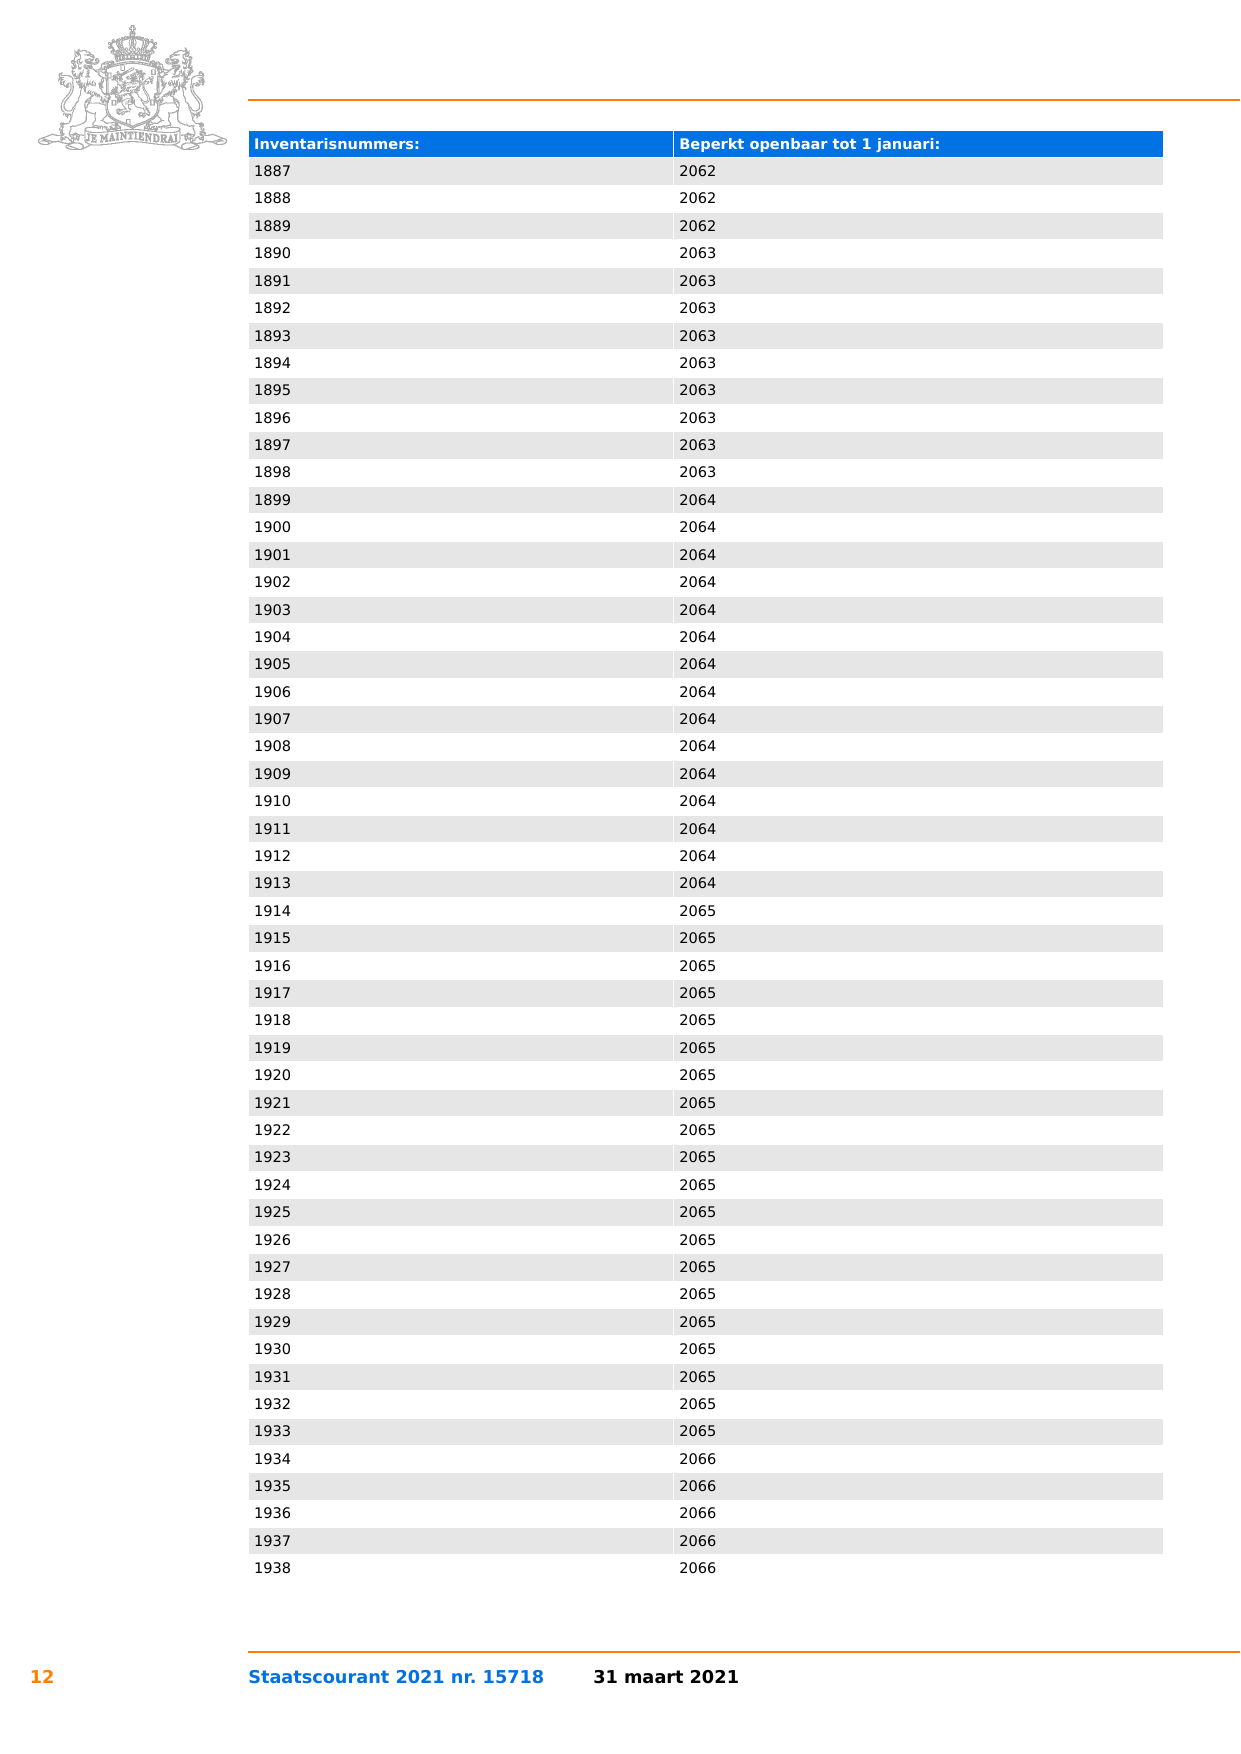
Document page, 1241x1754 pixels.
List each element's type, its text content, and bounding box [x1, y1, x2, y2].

picture [38, 25, 227, 150]
table_cell 2066 [674, 1473, 1163, 1500]
table_cell 2065 [674, 1008, 1163, 1034]
table_cell 2063 [674, 460, 1163, 486]
table_cell 2065 [674, 1309, 1163, 1335]
table_cell 1930 [249, 1336, 673, 1363]
table_cell 2065 [674, 1282, 1163, 1308]
table_cell 1932 [249, 1391, 673, 1417]
table_cell 2064 [674, 542, 1163, 568]
table_cell 2065 [674, 1254, 1163, 1281]
table_cell 2062 [674, 213, 1163, 239]
table_cell 1897 [249, 432, 673, 459]
table_cell 1891 [249, 268, 673, 294]
table_cell 1896 [249, 405, 673, 431]
table_header Beperkt openbaar tot 1 januari: [674, 131, 1163, 157]
table_cell 2065 [674, 980, 1163, 1007]
table_cell 2065 [674, 898, 1163, 924]
table_cell 1937 [249, 1528, 673, 1554]
table_cell 1911 [249, 816, 673, 842]
table_cell 2064 [674, 789, 1163, 815]
table_cell 1888 [249, 186, 673, 212]
table_cell 2063 [674, 241, 1163, 267]
table_cell 2065 [674, 953, 1163, 979]
table_cell 1898 [249, 460, 673, 486]
table_cell 1921 [249, 1090, 673, 1116]
table_cell 2065 [674, 1336, 1163, 1363]
table_cell 2066 [674, 1501, 1163, 1527]
table_cell 1889 [249, 213, 673, 239]
table_cell 1922 [249, 1117, 673, 1143]
table_cell 1887 [249, 158, 673, 185]
table_cell 2064 [674, 706, 1163, 733]
table_cell 2065 [674, 1391, 1163, 1417]
table_cell 1924 [249, 1172, 673, 1198]
table_cell 2063 [674, 323, 1163, 349]
table_cell 1916 [249, 953, 673, 979]
table_cell 1926 [249, 1227, 673, 1253]
table_cell 2065 [674, 1364, 1163, 1390]
table_cell 2064 [674, 843, 1163, 869]
table_cell 2063 [674, 350, 1163, 376]
table_cell 1928 [249, 1282, 673, 1308]
table_cell 1936 [249, 1501, 673, 1527]
table_cell 2065 [674, 1199, 1163, 1226]
table_cell 1918 [249, 1008, 673, 1034]
table_cell 1915 [249, 925, 673, 952]
table_cell 2065 [674, 925, 1163, 952]
table_cell 2065 [674, 1419, 1163, 1445]
table_cell 1925 [249, 1199, 673, 1226]
table_cell 2064 [674, 515, 1163, 541]
table_cell 1913 [249, 871, 673, 897]
table_cell 2065 [674, 1063, 1163, 1089]
table_cell 1920 [249, 1063, 673, 1089]
table_cell 1917 [249, 980, 673, 1007]
table_cell 1899 [249, 487, 673, 513]
table_cell 1904 [249, 624, 673, 650]
table_cell 1902 [249, 569, 673, 596]
table_cell 1929 [249, 1309, 673, 1335]
table_cell 1893 [249, 323, 673, 349]
table_cell 2064 [674, 679, 1163, 705]
table_cell 1894 [249, 350, 673, 376]
table_cell 2062 [674, 158, 1163, 185]
table_cell 2062 [674, 186, 1163, 212]
table_cell 2066 [674, 1556, 1163, 1582]
table_cell 2065 [674, 1035, 1163, 1061]
table_cell 1910 [249, 789, 673, 815]
table_cell 1900 [249, 515, 673, 541]
table_cell 1901 [249, 542, 673, 568]
table_cell 2065 [674, 1090, 1163, 1116]
table_cell 2065 [674, 1117, 1163, 1143]
table_cell 1895 [249, 378, 673, 404]
table_cell 2064 [674, 651, 1163, 678]
table_cell 2064 [674, 487, 1163, 513]
table_cell 1935 [249, 1473, 673, 1500]
table_cell 1923 [249, 1145, 673, 1171]
table_cell 2066 [674, 1528, 1163, 1554]
table_cell 2064 [674, 597, 1163, 623]
table_cell 1905 [249, 651, 673, 678]
table_cell 2065 [674, 1172, 1163, 1198]
table_cell 1933 [249, 1419, 673, 1445]
table_cell 1919 [249, 1035, 673, 1061]
table_cell 2066 [674, 1446, 1163, 1472]
table_cell 1934 [249, 1446, 673, 1472]
table_cell 1914 [249, 898, 673, 924]
table_cell 2063 [674, 432, 1163, 459]
table_cell 2063 [674, 295, 1163, 322]
table_cell 1909 [249, 761, 673, 787]
table_cell 2064 [674, 761, 1163, 787]
table_cell 2064 [674, 624, 1163, 650]
table_cell 2063 [674, 405, 1163, 431]
table_cell 2065 [674, 1227, 1163, 1253]
table_cell 2063 [674, 268, 1163, 294]
table_cell 1927 [249, 1254, 673, 1281]
table_cell 2064 [674, 734, 1163, 760]
table_cell 2064 [674, 871, 1163, 897]
table_cell 1908 [249, 734, 673, 760]
table_cell 2065 [674, 1145, 1163, 1171]
table_cell 1892 [249, 295, 673, 322]
table_cell 2064 [674, 816, 1163, 842]
table_cell 1906 [249, 679, 673, 705]
table_cell 1938 [249, 1556, 673, 1582]
table_header Inventarisnummers: [249, 131, 673, 157]
table_cell 1903 [249, 597, 673, 623]
table_cell 2063 [674, 378, 1163, 404]
table_cell 1912 [249, 843, 673, 869]
table_cell 2064 [674, 569, 1163, 596]
table_cell 1907 [249, 706, 673, 733]
table_cell 1931 [249, 1364, 673, 1390]
table_cell 1890 [249, 241, 673, 267]
